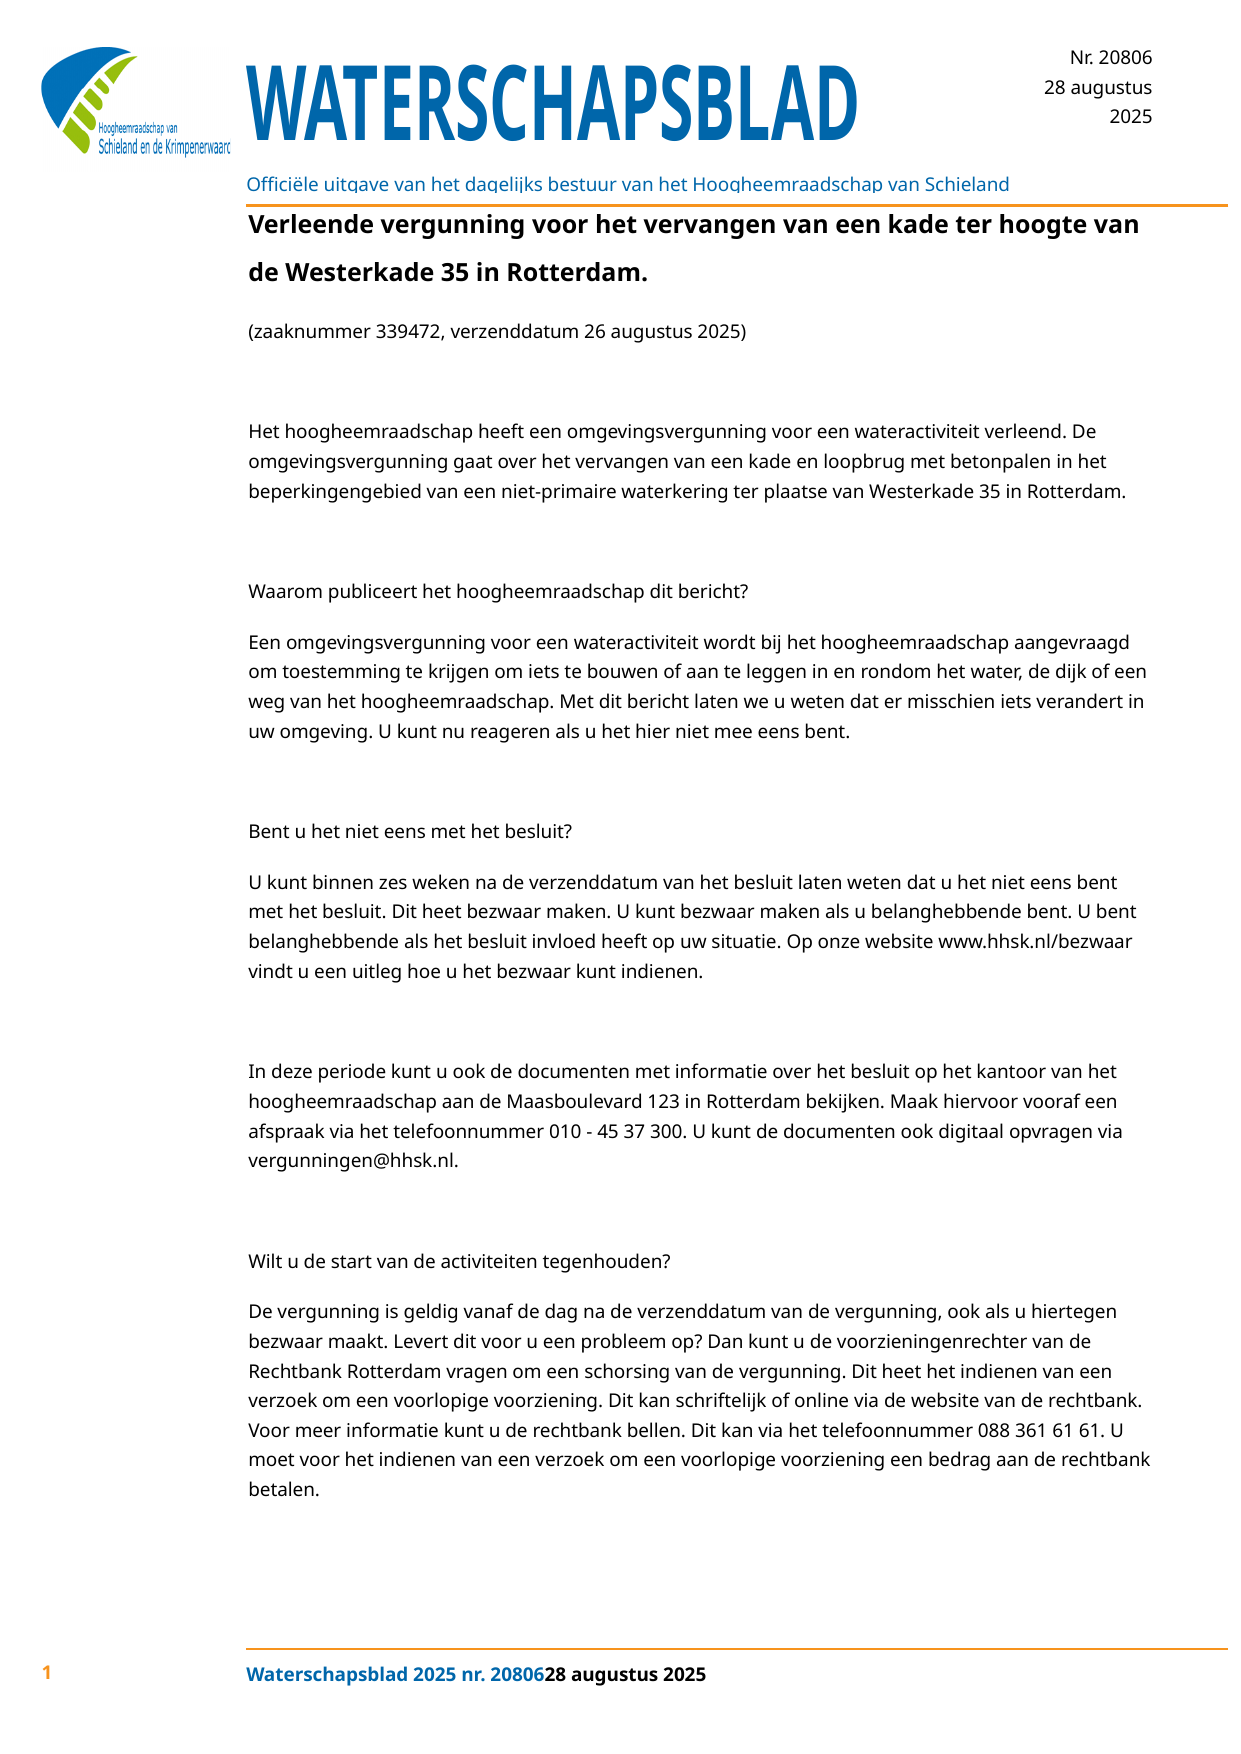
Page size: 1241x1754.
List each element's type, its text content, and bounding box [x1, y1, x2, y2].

text Een omgevingsvergunning voor een wateractiviteit wordt bij het hoogheemraadschap aangevraagd om toestemming te krijgen om iets te bouwen of aan te leggen in en rondom het water, de dijk of een weg van het hoogheemraadschap. Met dit bericht laten we u weten dat er misschien iets verandert in uw omgeving. U kunt nu reageren als u het hier niet mee eens bent. [248, 629, 1152, 744]
text Verleende vergunning voor het vervangen van een kade ter hoogte van de Westerkade 35 in Rotterdam. [248, 207, 1152, 288]
text In deze periode kunt u ook de documenten met informatie over het besluit op het kantoor van het hoogheemraadschap aan de Maasboulevard 123 in Rotterdam bekijken. Maak hiervoor vooraf een afspraak via het telefoonnummer 010 - 45 37 300. U kunt de documenten ook digitaal opvragen via vergunningen@hhsk.nl. [248, 1059, 1152, 1173]
text Waarom publiceert het hoogheemraadschap dit bericht? [248, 579, 1152, 604]
text Het hoogheemraadschap heeft een omgevingsvergunning voor een wateractiviteit verleend. De omgevingsvergunning gaat over het vervangen van een kade en loopbrug met betonpalen in het beperkingengebied van een niet-primaire waterkering ter plaatse van Westerkade 35 in Rotterdam. [248, 419, 1152, 504]
text Wilt u de start van de activiteiten tegenhouden? [248, 1248, 1152, 1274]
text De vergunning is geldig vanaf de dag na de verzenddatum van de vergunning, ook als u hiertegen bezwaar maakt. Levert dit voor u een probleem op? Dan kunt u de voorzieningenrechter van de Rechtbank Rotterdam vragen om een schorsing van de vergunning. Dit heet het indienen van een verzoek om een voorlopige voorziening. Dit kan schriftelijk of online via de website van de rechtbank. Voor meer informatie kunt u de rechtbank bellen. Dit kan via het telefoonnummer 088 361 61 61. U moet voor het indienen van een verzoek om een voorlopige voorziening een bedrag aan de rechtbank betalen. [248, 1299, 1152, 1502]
text U kunt binnen zes weken na de verzenddatum van het besluit laten weten dat u het niet eens bent met het besluit. Dit heet bezwaar maken. U kunt bezwaar maken als u belanghebbende bent. U bent belanghebbende als het besluit invloed heeft op uw situatie. Op onze website www.hhsk.nl/bezwaar vindt u een uitleg hoe u het bezwaar kunt indienen. [248, 869, 1152, 984]
text (zaaknummer 339472, verzenddatum 26 augustus 2025) [248, 318, 1152, 344]
picture [41, 47, 231, 172]
text Bent u het niet eens met het besluit? [248, 819, 1152, 844]
